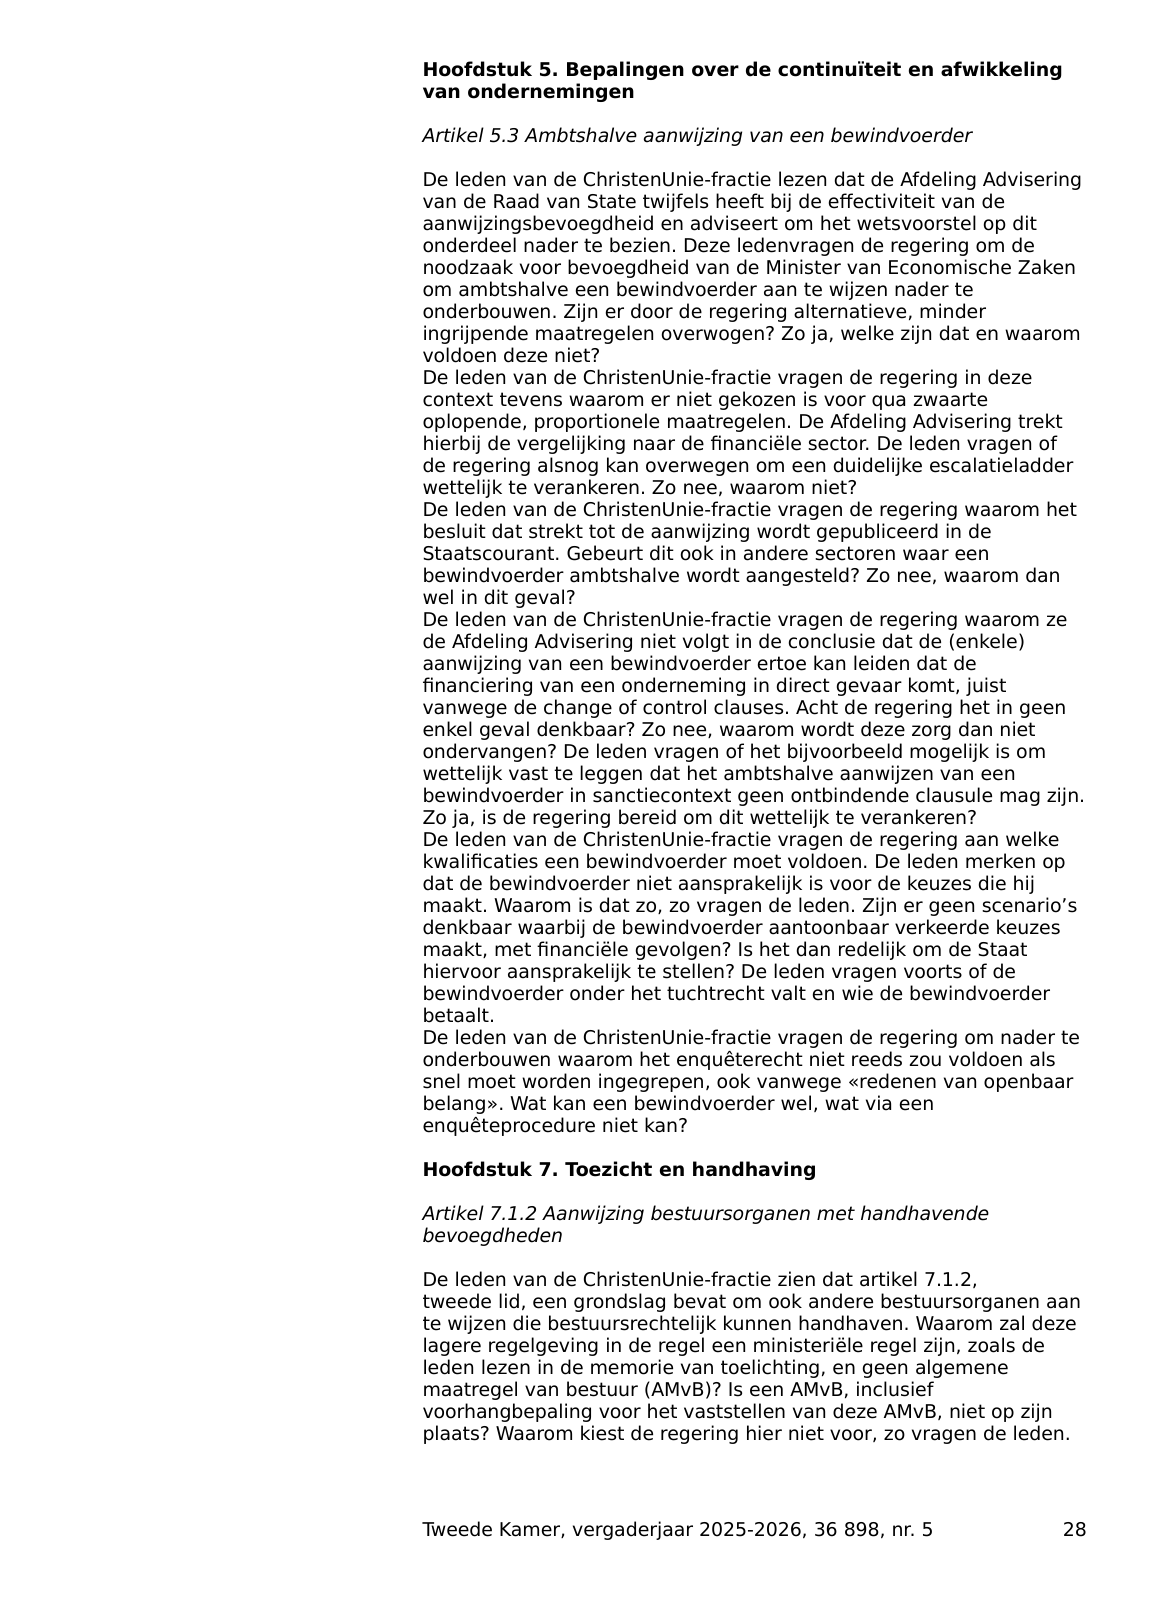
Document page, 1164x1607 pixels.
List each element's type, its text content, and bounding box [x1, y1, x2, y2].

subtitle Artikel 7.1.2 Aanwijzing bestuursorganen met handhavende bevoegdheden [422, 1203, 1087, 1247]
subtitle Artikel 5.3 Ambtshalve aanwijzing van een bewindvoerder [422, 125, 1087, 147]
text De leden van de ChristenUnie-fractie vragen de regering in deze context tevens waarom er niet gekozen is voor qua zwaarte oplopende, proportionele maatregelen. De Afdeling Advisering trekt hierbij de vergelijking naar de financiële sector. De leden vragen of de regering alsnog kan overwegen om een duidelijke escalatieladder wettelijk te verankeren. Zo nee, waarom niet? [422, 367, 1087, 499]
text De leden van de ChristenUnie-fractie vragen de regering waarom het besluit dat strekt tot de aanwijzing wordt gepubliceerd in de Staatscourant. Gebeurt dit ook in andere sectoren waar een bewindvoerder ambtshalve wordt aangesteld? Zo nee, waarom dan wel in dit geval? [422, 499, 1087, 609]
text De leden van de ChristenUnie-fractie zien dat artikel 7.1.2, tweede lid, een grondslag bevat om ook andere bestuursorganen aan te wijzen die bestuursrechtelijk kunnen handhaven. Waarom zal deze lagere regelgeving in de regel een ministeriële regel zijn, zoals de leden lezen in de memorie van toelichting, en geen algemene maatregel van bestuur (AMvB)? Is een AMvB, inclusief voorhangbepaling voor het vaststellen van deze AMvB, niet op zijn plaats? Waarom kiest de regering hier niet voor, zo vragen de leden. [422, 1269, 1087, 1445]
text De leden van de ChristenUnie-fractie lezen dat de Afdeling Advisering van de Raad van State twijfels heeft bij de effectiviteit van de aanwijzingsbevoegdheid en adviseert om het wetsvoorstel op dit onderdeel nader te bezien. Deze ledenvragen de regering om de noodzaak voor bevoegdheid van de Minister van Economische Zaken om ambtshalve een bewindvoerder aan te wijzen nader te onderbouwen. Zijn er door de regering alternatieve, minder ingrijpende maatregelen overwogen? Zo ja, welke zijn dat en waarom voldoen deze niet? [422, 169, 1087, 367]
subtitle Hoofdstuk 5. Bepalingen over de continuïteit en afwikkeling van ondernemingen [422, 59, 1087, 103]
text De leden van de ChristenUnie-fractie vragen de regering waarom ze de Afdeling Advisering niet volgt in de conclusie dat de (enkele) aanwijzing van een bewindvoerder ertoe kan leiden dat de financiering van een onderneming in direct gevaar komt, juist vanwege de change of control clauses. Acht de regering het in geen enkel geval denkbaar? Zo nee, waarom wordt deze zorg dan niet ondervangen? De leden vragen of het bijvoorbeeld mogelijk is om wettelijk vast te leggen dat het ambtshalve aanwijzen van een bewindvoerder in sanctiecontext geen ontbindende clausule mag zijn. Zo ja, is de regering bereid om dit wettelijk te verankeren? [422, 609, 1087, 829]
text De leden van de ChristenUnie-fractie vragen de regering aan welke kwalificaties een bewindvoerder moet voldoen. De leden merken op dat de bewindvoerder niet aansprakelijk is voor de keuzes die hij maakt. Waarom is dat zo, zo vragen de leden. Zijn er geen scenario’s denkbaar waarbij de bewindvoerder aantoonbaar verkeerde keuzes maakt, met financiële gevolgen? Is het dan redelijk om de Staat hiervoor aansprakelijk te stellen? De leden vragen voorts of de bewindvoerder onder het tuchtrecht valt en wie de bewindvoerder betaalt. [422, 829, 1087, 1027]
text De leden van de ChristenUnie-fractie vragen de regering om nader te onderbouwen waarom het enquêterecht niet reeds zou voldoen als snel moet worden ingegrepen, ook vanwege «redenen van openbaar belang». Wat kan een bewindvoerder wel, wat via een enquêteprocedure niet kan? [422, 1027, 1087, 1136]
subtitle Hoofdstuk 7. Toezicht en handhaving [422, 1159, 1087, 1181]
